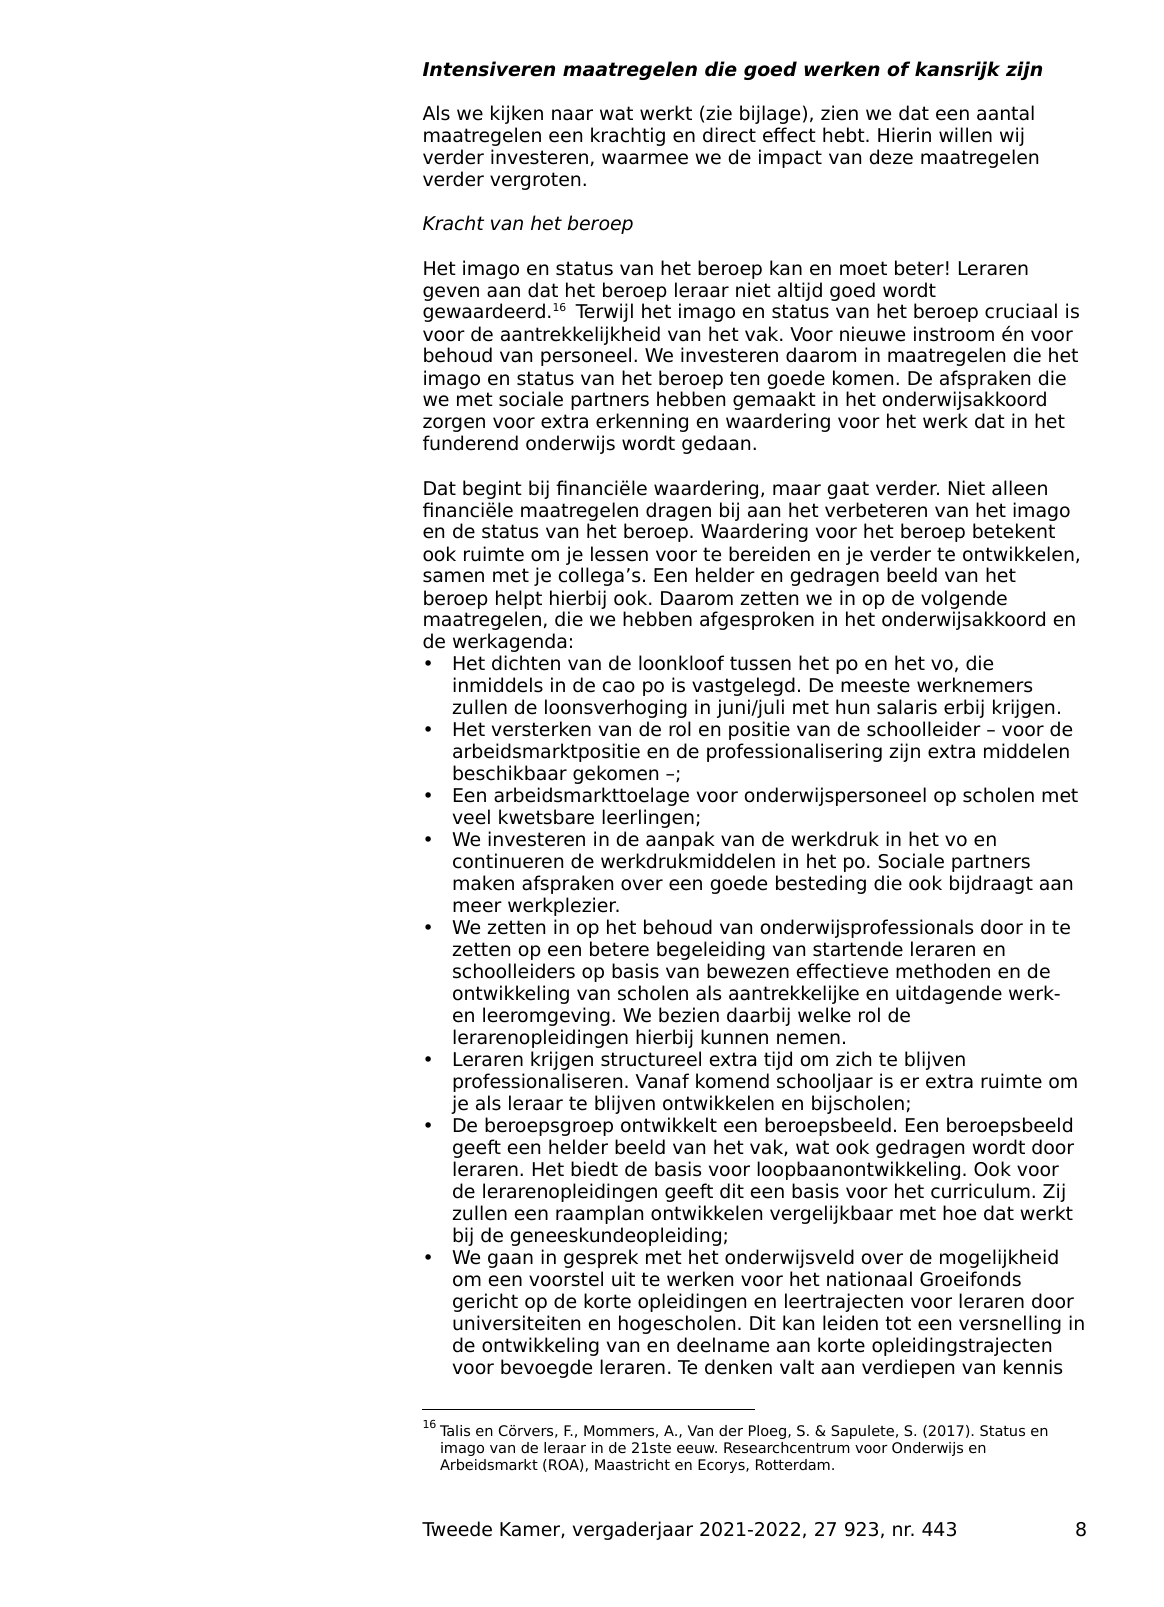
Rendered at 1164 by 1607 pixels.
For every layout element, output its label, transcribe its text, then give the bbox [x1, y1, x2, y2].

text • Het versterken van de rol en positie van de schoolleider – voor de arbeidsmarktpositie en de professionalisering zijn extra middelen beschikbaar gekomen –; [422, 719, 1087, 785]
subtitle Kracht van het beroep [422, 213, 1087, 235]
text • We investeren in de aanpak van de werkdruk in het vo en continueren de werkdrukmiddelen in het po. Sociale partners maken afspraken over een goede besteding die ook bijdraagt aan meer werkplezier. [422, 829, 1087, 917]
text • We gaan in gesprek met het onderwijsveld over de mogelijkheid om een voorstel uit te werken voor het nationaal Groeifonds gericht op de korte opleidingen en leertrajecten voor leraren door universiteiten en hogescholen. Dit kan leiden tot een versnelling in de ontwikkeling van en deelname aan korte opleidingstrajecten voor bevoegde leraren. Te denken valt aan verdiepen van kennis [422, 1247, 1087, 1379]
text • We zetten in op het behoud van onderwijsprofessionals door in te zetten op een betere begeleiding van startende leraren en schoolleiders op basis van bewezen effectieve methoden en de ontwikkeling van scholen als aantrekkelijke en uitdagende werk- en leeromgeving. We bezien daarbij welke rol de lerarenopleidingen hierbij kunnen nemen. [422, 917, 1087, 1049]
text • De beroepsgroep ontwikkelt een beroepsbeeld. Een beroepsbeeld geeft een helder beeld van het vak, wat ook gedragen wordt door leraren. Het biedt de basis voor loopbaanontwikkeling. Ook voor de lerarenopleidingen geeft dit een basis voor het curriculum. Zij zullen een raamplan ontwikkelen vergelijkbaar met hoe dat werkt bij de geneeskundeopleiding; [422, 1115, 1087, 1247]
text Dat begint bij financiële waardering, maar gaat verder. Niet alleen financiële maatregelen dragen bij aan het verbeteren van het imago en de status van het beroep. Waardering voor het beroep betekent ook ruimte om je lessen voor te bereiden en je verder te ontwikkelen, samen met je collega’s. Een helder en gedragen beeld van het beroep helpt hierbij ook. Daarom zetten we in op de volgende maatregelen, die we hebben afgesproken in het onderwijsakkoord en de werkagenda: [422, 477, 1087, 653]
text • Leraren krijgen structureel extra tijd om zich te blijven professionaliseren. Vanaf komend schooljaar is er extra ruimte om je als leraar te blijven ontwikkelen en bijscholen; [422, 1049, 1087, 1115]
text Het imago en status van het beroep kan en moet beter! Leraren geven aan dat het beroep leraar niet altijd goed wordt gewaardeerd. Terwijl het imago en status van het beroep cruciaal is voor de aantrekkelijkheid van het vak. Voor nieuwe instroom én voor behoud van personeel. We investeren daarom in maatregelen die het imago en status van het beroep ten goede komen. De afspraken die we met sociale partners hebben gemaakt in het onderwijsakkoord zorgen voor extra erkenning en waardering voor het werk dat in het funderend onderwijs wordt gedaan. [422, 257, 1087, 455]
subtitle Intensiveren maatregelen die goed werken of kansrijk zijn [422, 59, 1087, 81]
text • Een arbeidsmarkttoelage voor onderwijspersoneel op scholen met veel kwetsbare leerlingen; [422, 785, 1087, 829]
text Als we kijken naar wat werkt (zie bijlage), zien we dat een aantal maatregelen een krachtig en direct effect hebt. Hierin willen wij verder investeren, waarmee we de impact van deze maatregelen verder vergroten. [422, 103, 1087, 191]
text Talis en Cörvers, F., Mommers, A., Van der Ploeg, S. & Sapulete, S. (2017). Status en imago van de leraar in de 21ste eeuw. Researchcentrum voor Onderwijs en Arbeidsmarkt (ROA), Maastricht en Ecorys, Rotterdam. [422, 1418, 1087, 1474]
text • Het dichten van de loonkloof tussen het po en het vo, die inmiddels in de cao po is vastgelegd. De meeste werknemers zullen de loonsverhoging in juni/juli met hun salaris erbij krijgen. [422, 653, 1087, 719]
